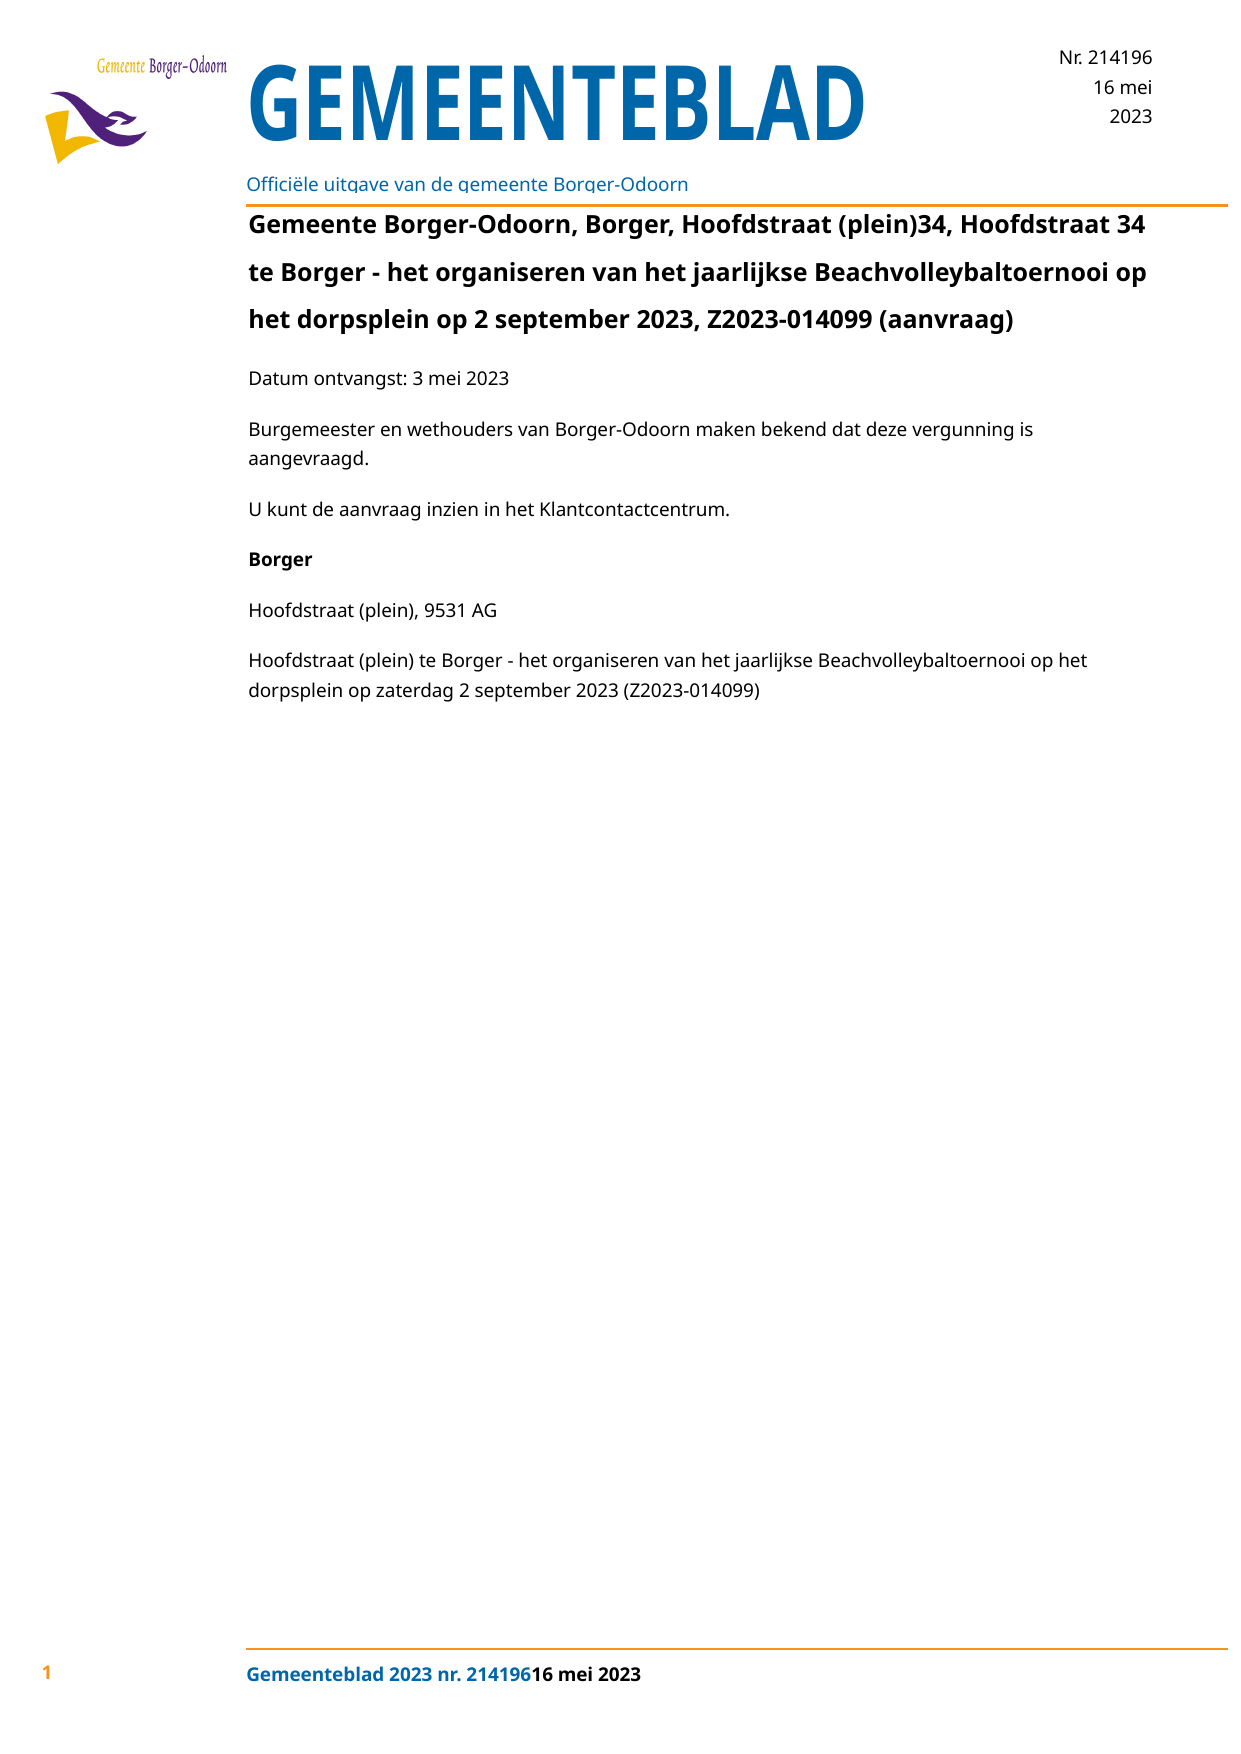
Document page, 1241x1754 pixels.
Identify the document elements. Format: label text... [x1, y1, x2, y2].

text Gemeente Borger-Odoorn, Borger, Hoofdstraat (plein)34, Hoofdstraat 34 te Borger - het organiseren van het jaarlijkse Beachvolleybaltoernooi op het dorpsplein op 2 september 2023, Z2023-014099 (aanvraag) [248, 207, 1152, 336]
text Datum ontvangst: 3 mei 2023 [248, 366, 1152, 391]
text Hoofdstraat (plein), 9531 AG [248, 597, 1152, 622]
text Borger [248, 546, 1152, 572]
picture [41, 47, 231, 172]
text U kunt de aanvraag inzien in het Klantcontactcentrum. [248, 496, 1152, 522]
text Hoofdstraat (plein) te Borger - het organiseren van het jaarlijkse Beachvolleybaltoernooi op het dorpsplein op zaterdag 2 september 2023 (Z2023-014099) [248, 647, 1152, 702]
text Burgemeester en wethouders van Borger-Odoorn maken bekend dat deze vergunning is aangevraagd. [248, 416, 1152, 471]
